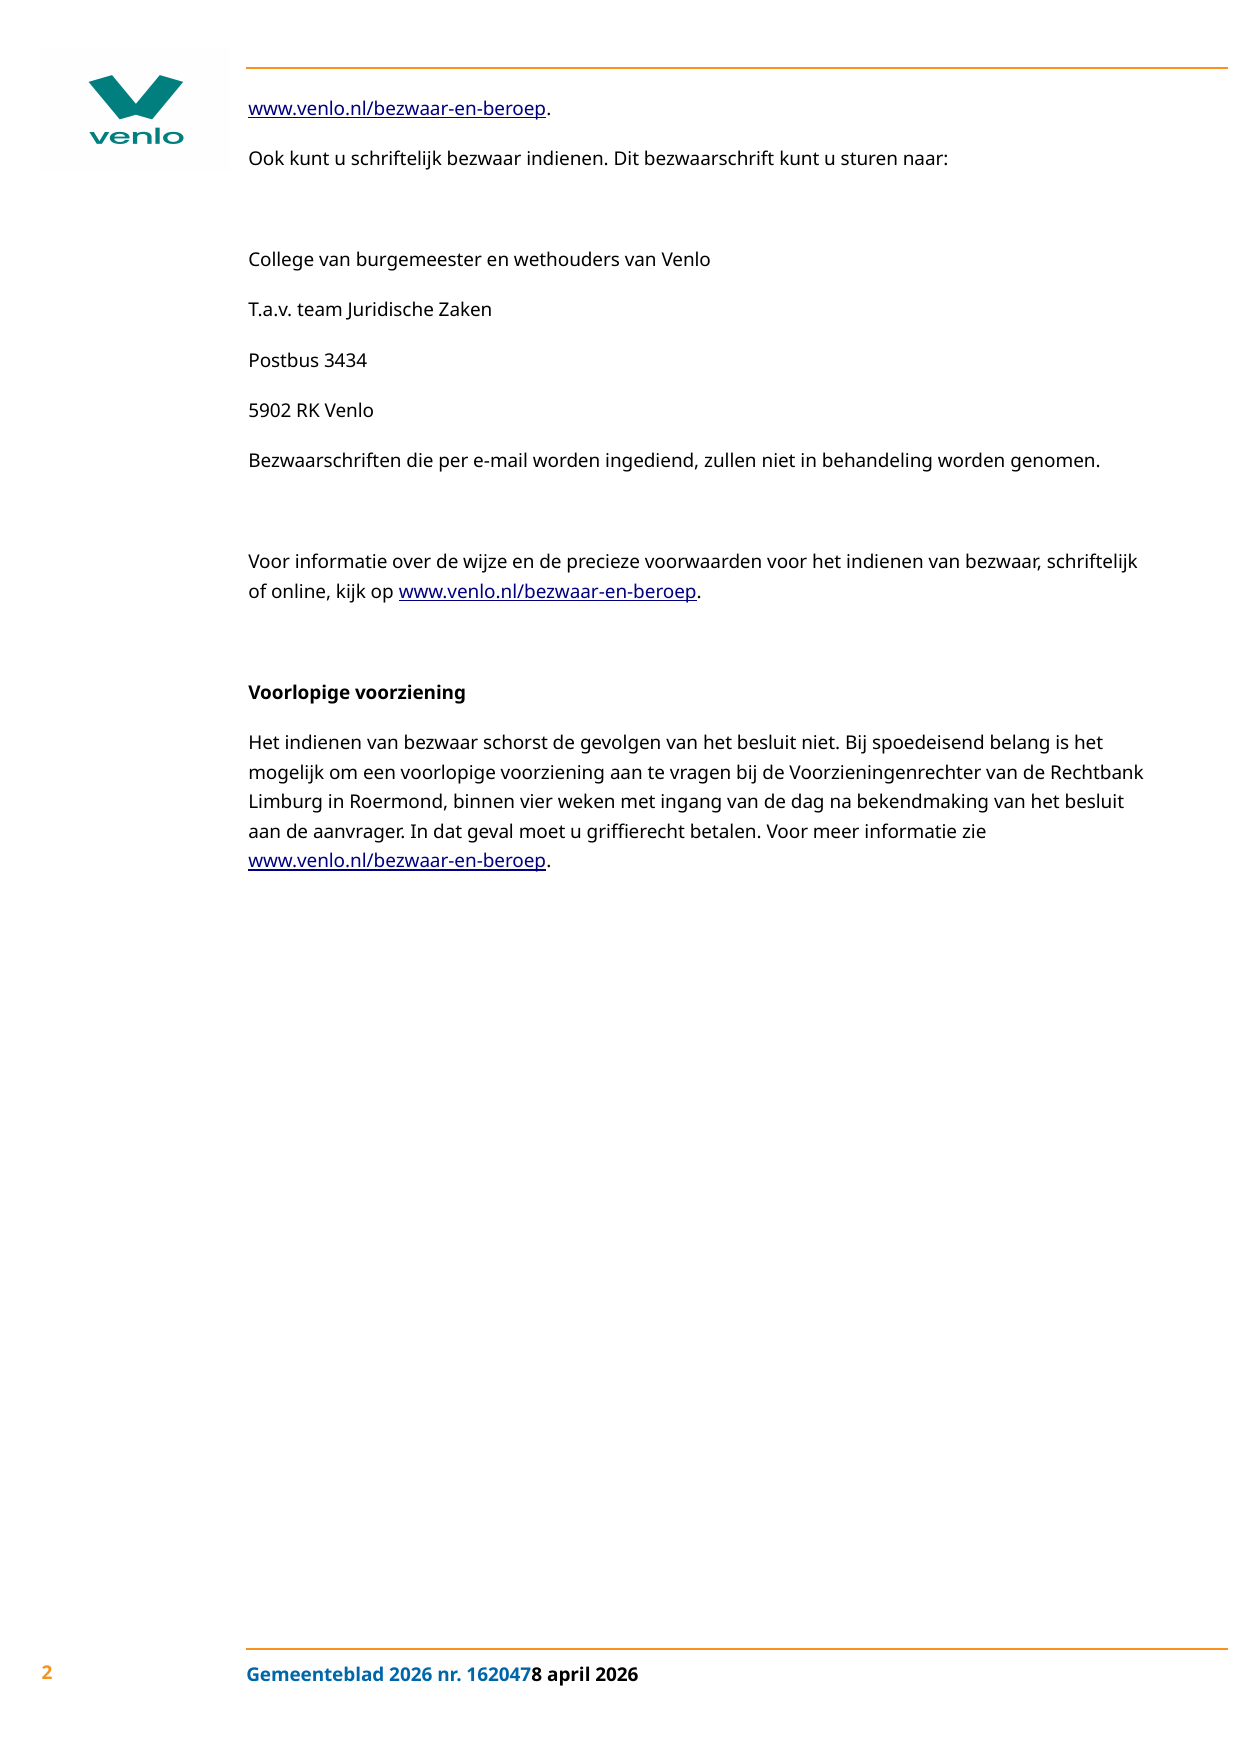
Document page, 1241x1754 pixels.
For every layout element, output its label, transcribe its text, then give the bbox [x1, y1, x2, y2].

text Postbus 3434 [248, 347, 1152, 373]
picture [41, 47, 231, 172]
text 5902 RK Venlo [248, 397, 1152, 423]
text Voorlopige voorziening [248, 679, 1152, 705]
text Ook kunt u schriftelijk bezwaar indienen. Dit bezwaarschrift kunt u sturen naar: [248, 145, 1152, 171]
text www.venlo.nl/bezwaar-en-beroep. [248, 95, 1152, 121]
text Het indienen van bezwaar schorst de gevolgen van het besluit niet. Bij spoedeisend belang is het mogelijk om een voorlopige voorziening aan te vragen bij de Voorzieningenrechter van de Rechtbank Limburg in Roermond, binnen vier weken met ingang van de dag na bekendmaking van het besluit aan de aanvrager. In dat geval moet u griffierecht betalen. Voor meer informatie zie www.venlo.nl/bezwaar-en-beroep. [248, 729, 1152, 873]
text Bezwaarschriften die per e-mail worden ingediend, zullen niet in behandeling worden genomen. [248, 448, 1152, 473]
text Voor informatie over de wijze en de precieze voorwaarden voor het indienen van bezwaar, schriftelijk of online, kijk op www.venlo.nl/bezwaar-en-beroep. [248, 548, 1152, 604]
text College van burgemeester en wethouders van Venlo [248, 246, 1152, 272]
text T.a.v. team Juridische Zaken [248, 296, 1152, 322]
